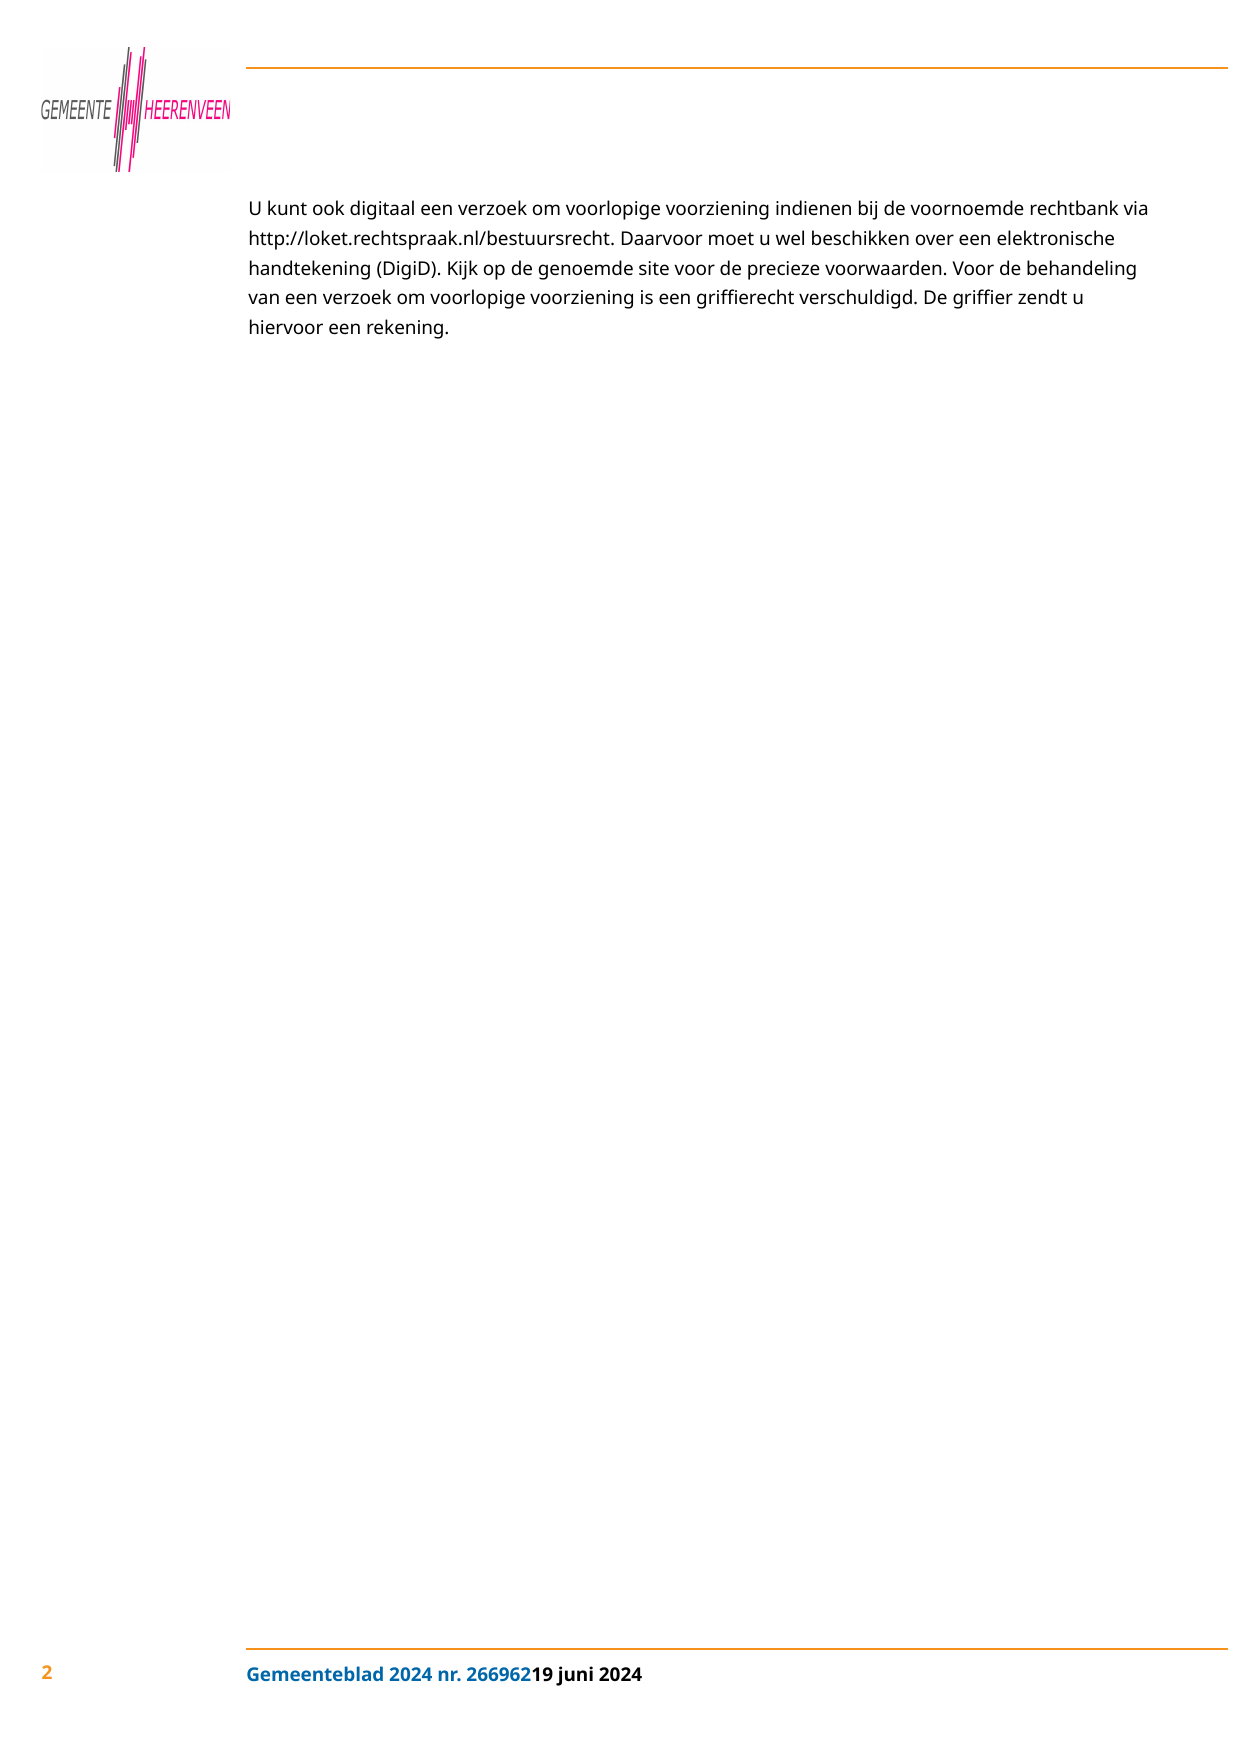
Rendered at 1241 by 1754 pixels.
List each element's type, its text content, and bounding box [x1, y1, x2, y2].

text U kunt ook digitaal een verzoek om voorlopige voorziening indienen bij de voornoemde rechtbank via http://loket.rechtspraak.nl/bestuursrecht. Daarvoor moet u wel beschikken over een elektronische handtekening (DigiD). Kijk op de genoemde site voor de precieze voorwaarden. Voor de behandeling van een verzoek om voorlopige voorziening is een griffierecht verschuldigd. De griffier zendt u hiervoor een rekening. [248, 196, 1152, 340]
picture [41, 47, 231, 172]
